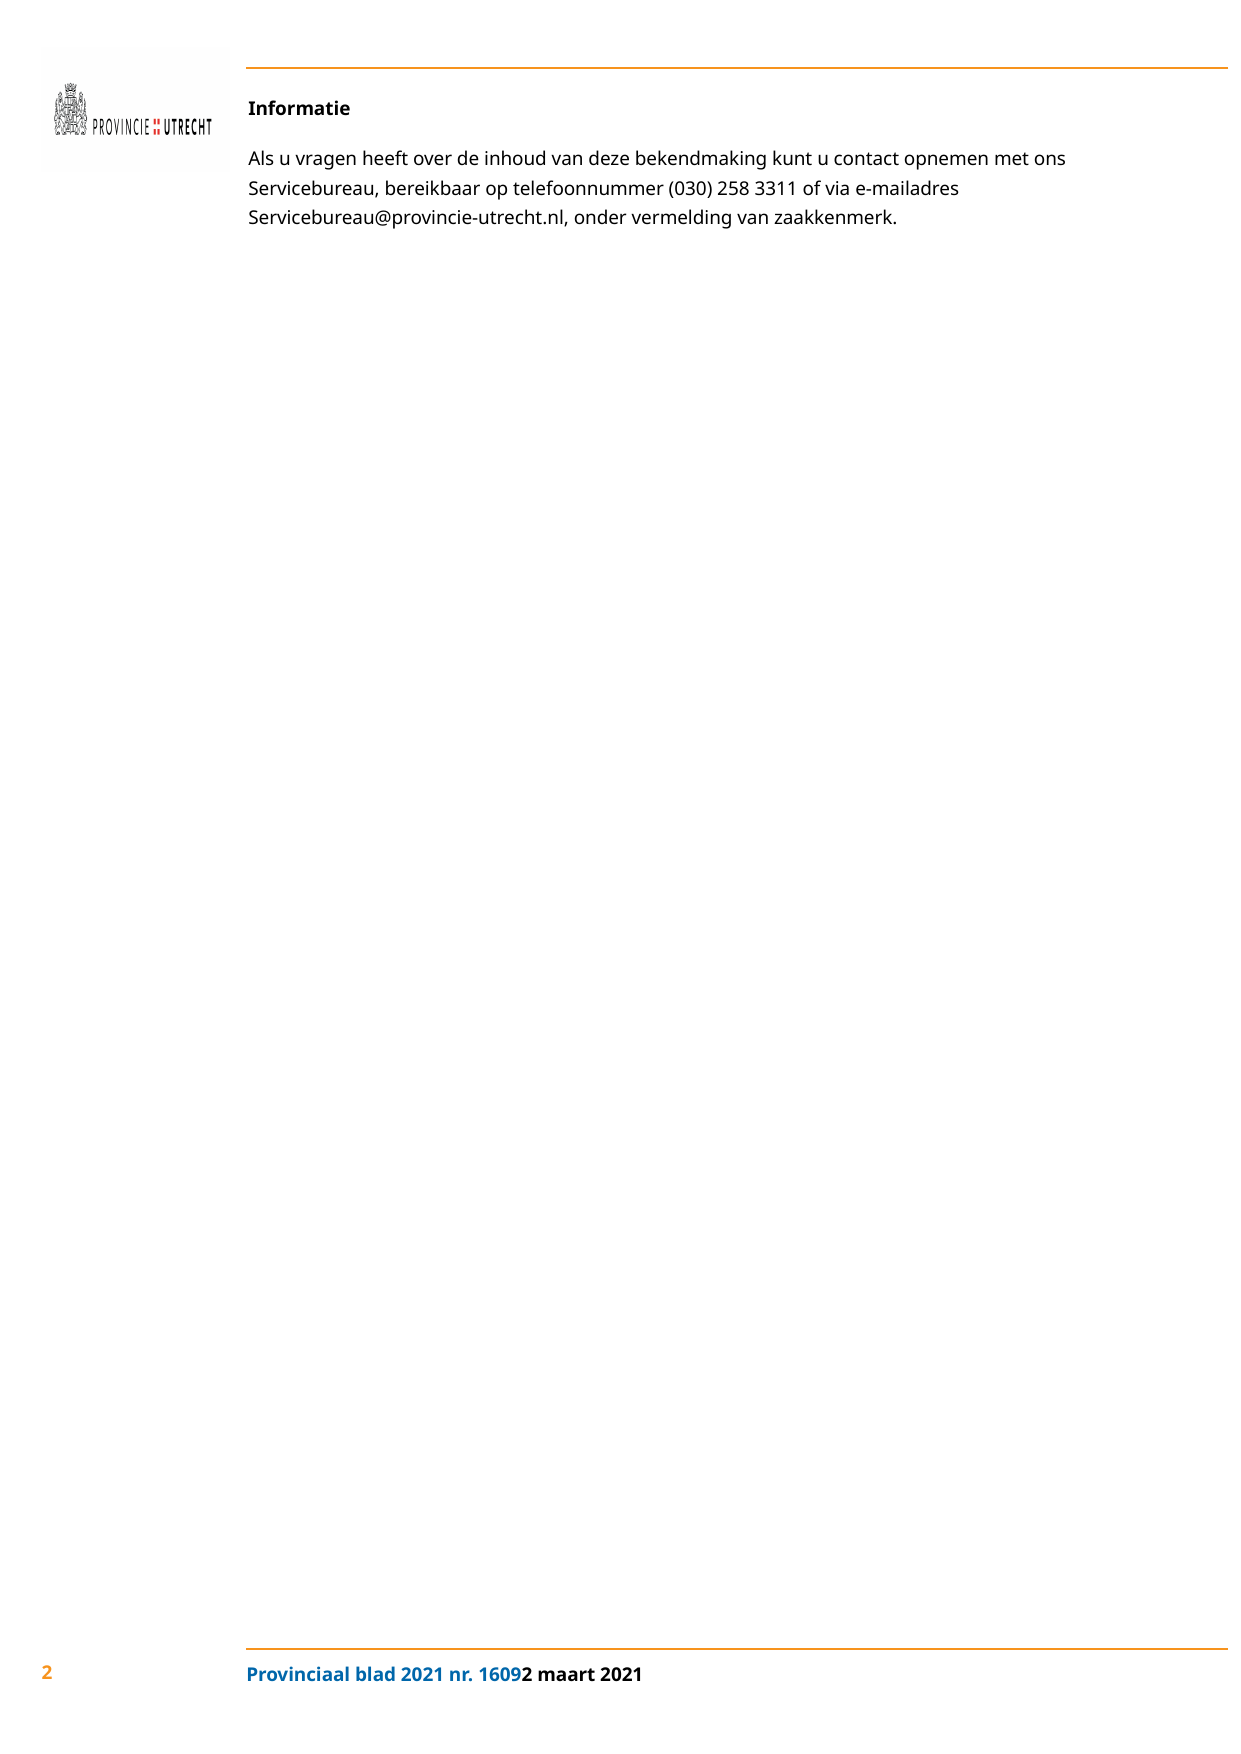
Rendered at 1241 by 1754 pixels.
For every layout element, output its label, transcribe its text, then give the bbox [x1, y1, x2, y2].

text Als u vragen heeft over de inhoud van deze bekendmaking kunt u contact opnemen met ons Servicebureau, bereikbaar op telefoonnummer (030) 258 3311 of via e-mailadres Servicebureau@provincie-utrecht.nl, onder vermelding van zaakkenmerk. [248, 145, 1152, 230]
text Informatie [248, 95, 1152, 121]
picture [41, 47, 231, 172]
